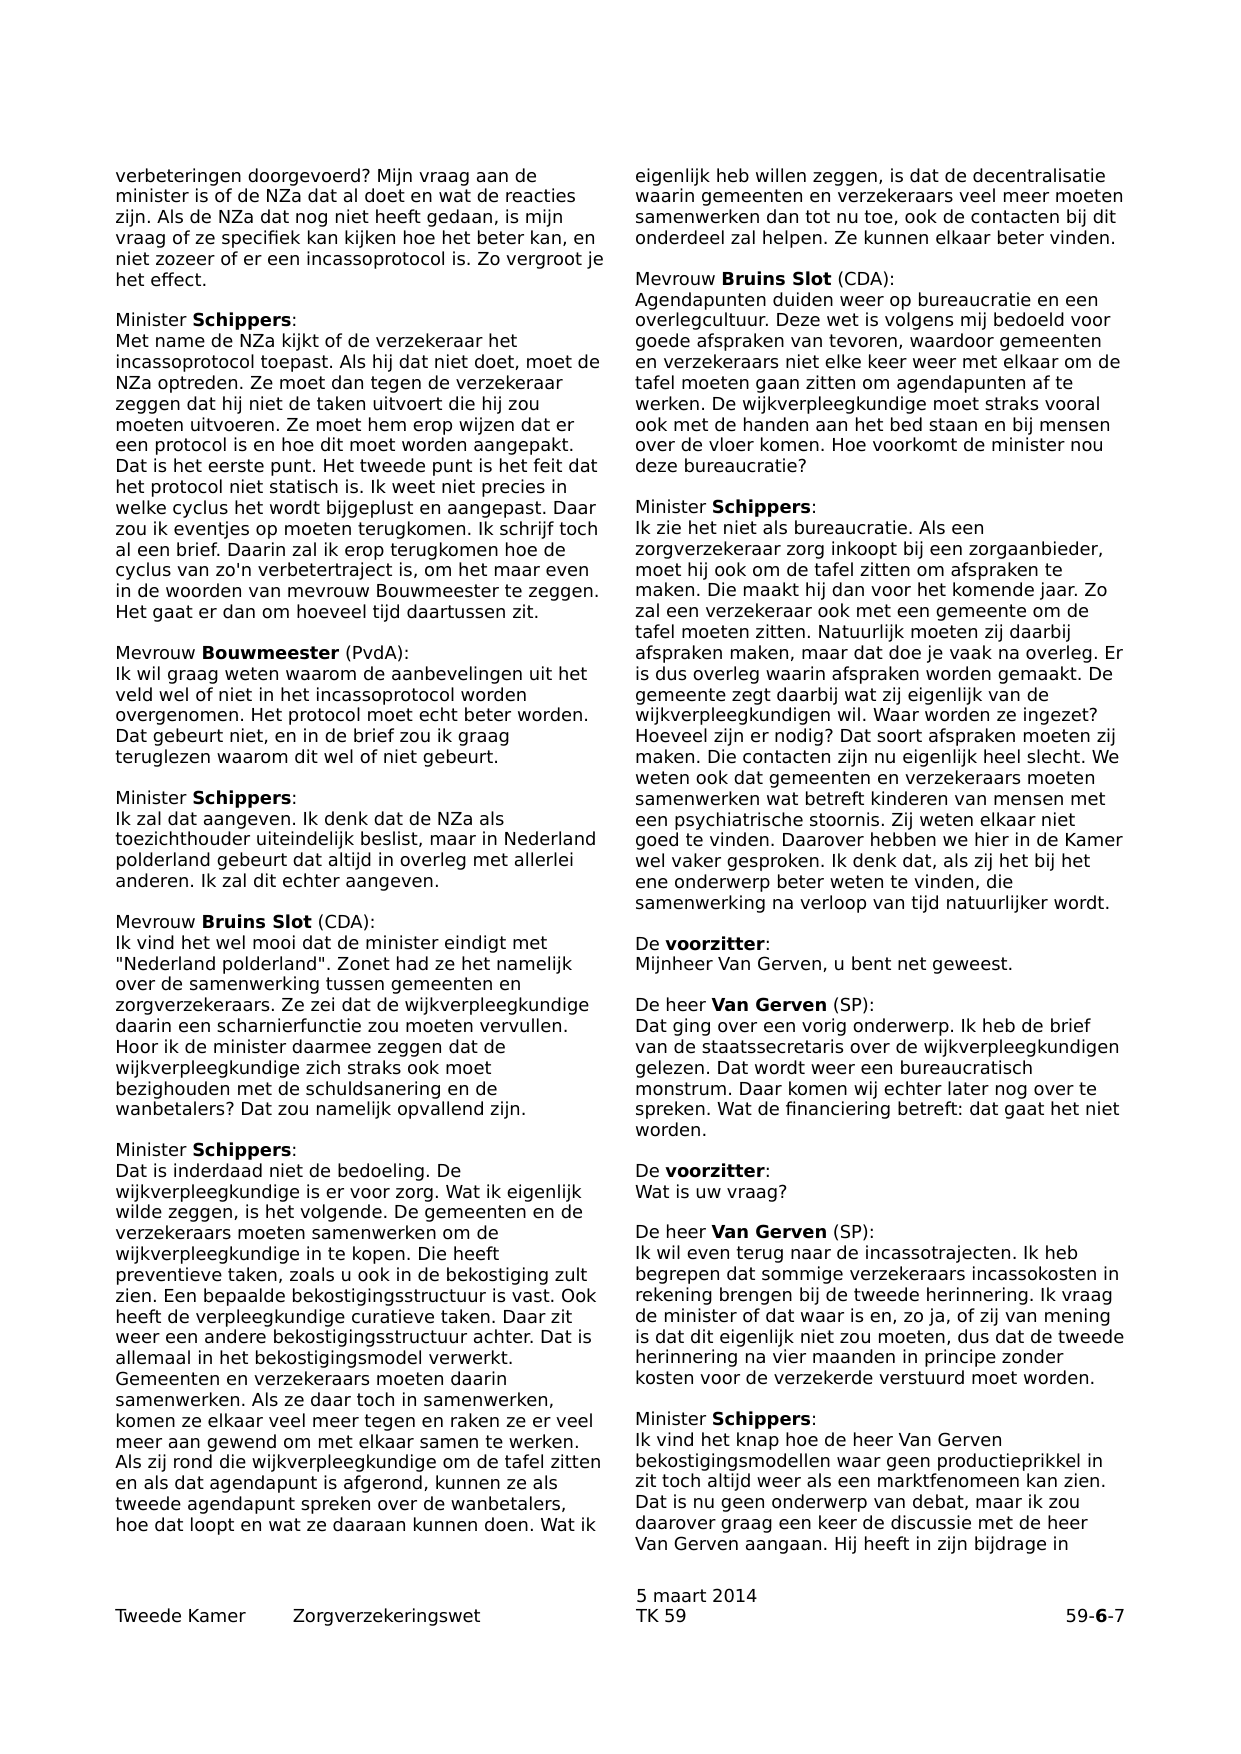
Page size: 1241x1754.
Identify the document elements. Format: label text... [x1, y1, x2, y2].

text Dat is inderdaad niet de bedoeling. De wijkverpleegkundige is er voor zorg. Wat ik eigenlijk wilde zeggen, is het volgende. De gemeenten en de verzekeraars moeten samenwerken om de wijkverpleegkundige in te kopen. Die heeft preventieve taken, zoals u ook in de bekostiging zult zien. Een bepaalde bekostigingsstructuur is vast. Ook heeft de verpleegkundige curatieve taken. Daar zit weer een andere bekostigingsstructuur achter. Dat is allemaal in het bekostigingsmodel verwerkt. Gemeenten en verzekeraars moeten daarin samenwerken. Als ze daar toch in samenwerken, komen ze elkaar veel meer tegen en raken ze er veel meer aan gewend om met elkaar samen te werken. Als zij rond die wijkverpleegkundige om de tafel zitten en als dat agendapunt is afgerond, kunnen ze als tweede agendapunt spreken over de wanbetalers, hoe dat loopt en wat ze daaraan kunnen doen. Wat ik [115, 1161, 605, 1536]
text Minister Schippers: [115, 310, 605, 331]
text Ik vind het wel mooi dat de minister eindigt met "Nederland polderland". Zonet had ze het namelijk over de samenwerking tussen gemeenten en zorgverzekeraars. Ze zei dat de wijkverpleegkundige daarin een scharnierfunctie zou moeten vervullen. Hoor ik de minister daarmee zeggen dat de wijkverpleegkundige zich straks ook moet bezighouden met de schuldsanering en de wanbetalers? Dat zou namelijk opvallend zijn. [115, 932, 605, 1120]
text Mijnheer Van Gerven, u bent net geweest. [635, 954, 1125, 975]
text Agendapunten duiden weer op bureaucratie en een overlegcultuur. Deze wet is volgens mij bedoeld voor goede afspraken van tevoren, waardoor gemeenten en verzekeraars niet elke keer weer met elkaar om de tafel moeten gaan zitten om agendapunten af te werken. De wijkverpleegkundige moet straks vooral ook met de handen aan het bed staan en bij mensen over de vloer komen. Hoe voorkomt de minister nou deze bureaucratie? [635, 289, 1125, 477]
text Mevrouw Bruins Slot (CDA): [115, 912, 605, 932]
text Ik wil even terug naar de incassotrajecten. Ik heb begrepen dat sommige verzekeraars incassokosten in rekening brengen bij de tweede herinnering. Ik vraag de minister of dat waar is en, zo ja, of zij van mening is dat dit eigenlijk niet zou moeten, dus dat de tweede herinnering na vier maanden in principe zonder kosten voor de verzekerde verstuurd moet worden. [635, 1243, 1125, 1389]
text Ik wil graag weten waarom de aanbevelingen uit het veld wel of niet in het incassoprotocol worden overgenomen. Het protocol moet echt beter worden. Dat gebeurt niet, en in de brief zou ik graag teruglezen waarom dit wel of niet gebeurt. [115, 663, 605, 768]
text Ik vind het knap hoe de heer Van Gerven bekostigingsmodellen waar geen productieprikkel in zit toch altijd weer als een marktfenomeen kan zien. Dat is nu geen onderwerp van debat, maar ik zou daarover graag een keer de discussie met de heer Van Gerven aangaan. Hij heeft in zijn bijdrage in [635, 1429, 1125, 1554]
text De heer Van Gerven (SP): [635, 995, 1125, 1016]
text De voorzitter: [635, 1161, 1125, 1181]
text Minister Schippers: [115, 788, 605, 808]
text Dat ging over een vorig onderwerp. Ik heb de brief van de staatssecretaris over de wijkverpleegkundigen gelezen. Dat wordt weer een bureaucratisch monstrum. Daar komen wij echter later nog over te spreken. Wat de financiering betreft: dat gaat het niet worden. [635, 1016, 1125, 1141]
text Minister Schippers: [635, 1409, 1125, 1429]
text De heer Van Gerven (SP): [635, 1222, 1125, 1243]
text Ik zie het niet als bureaucratie. Als een zorgverzekeraar zorg inkoopt bij een zorgaanbieder, moet hij ook om de tafel zitten om afspraken te maken. Die maakt hij dan voor het komende jaar. Zo zal een verzekeraar ook met een gemeente om de tafel moeten zitten. Natuurlijk moeten zij daarbij afspraken maken, maar dat doe je vaak na overleg. Er is dus overleg waarin afspraken worden gemaakt. De gemeente zegt daarbij wat zij eigenlijk van de wijkverpleegkundigen wil. Waar worden ze ingezet? Hoeveel zijn er nodig? Dat soort afspraken moeten zij maken. Die contacten zijn nu eigenlijk heel slecht. We weten ook dat gemeenten en verzekeraars moeten samenwerken wat betreft kinderen van mensen met een psychiatrische stoornis. Zij weten elkaar niet goed te vinden. Daarover hebben we hier in de Kamer wel vaker gesproken. Ik denk dat, als zij het bij het ene onderwerp beter weten te vinden, die samenwerking na verloop van tijd natuurlijker wordt. [635, 518, 1125, 913]
text Wat is uw vraag? [635, 1181, 1125, 1202]
text Mevrouw Bruins Slot (CDA): [635, 269, 1125, 289]
text eigenlijk heb willen zeggen, is dat de decentralisatie waarin gemeenten en verzekeraars veel meer moeten samenwerken dan tot nu toe, ook de contacten bij dit onderdeel zal helpen. Ze kunnen elkaar beter vinden. [635, 165, 1125, 249]
text Minister Schippers: [115, 1140, 605, 1161]
text verbeteringen doorgevoerd? Mijn vraag aan de minister is of de NZa dat al doet en wat de reacties zijn. Als de NZa dat nog niet heeft gedaan, is mijn vraag of ze specifiek kan kijken hoe het beter kan, en niet zozeer of er een incassoprotocol is. Zo vergroot je het effect. [115, 165, 605, 290]
text De voorzitter: [635, 933, 1125, 954]
text Minister Schippers: [635, 497, 1125, 518]
text Met name de NZa kijkt of de verzekeraar het incassoprotocol toepast. Als hij dat niet doet, moet de NZa optreden. Ze moet dan tegen de verzekeraar zeggen dat hij niet de taken uitvoert die hij zou moeten uitvoeren. Ze moet hem erop wijzen dat er een protocol is en hoe dit moet worden aangepakt. Dat is het eerste punt. Het tweede punt is het feit dat het protocol niet statisch is. Ik weet niet precies in welke cyclus het wordt bijgeplust en aangepast. Daar zou ik eventjes op moeten terugkomen. Ik schrijf toch al een brief. Daarin zal ik erop terugkomen hoe de cyclus van zo'n verbetertraject is, om het maar even in de woorden van mevrouw Bouwmeester te zeggen. Het gaat er dan om hoeveel tijd daartussen zit. [115, 331, 605, 623]
text Mevrouw Bouwmeester (PvdA): [115, 643, 605, 663]
text Ik zal dat aangeven. Ik denk dat de NZa als toezichthouder uiteindelijk beslist, maar in Nederland polderland gebeurt dat altijd in overleg met allerlei anderen. Ik zal dit echter aangeven. [115, 808, 605, 892]
